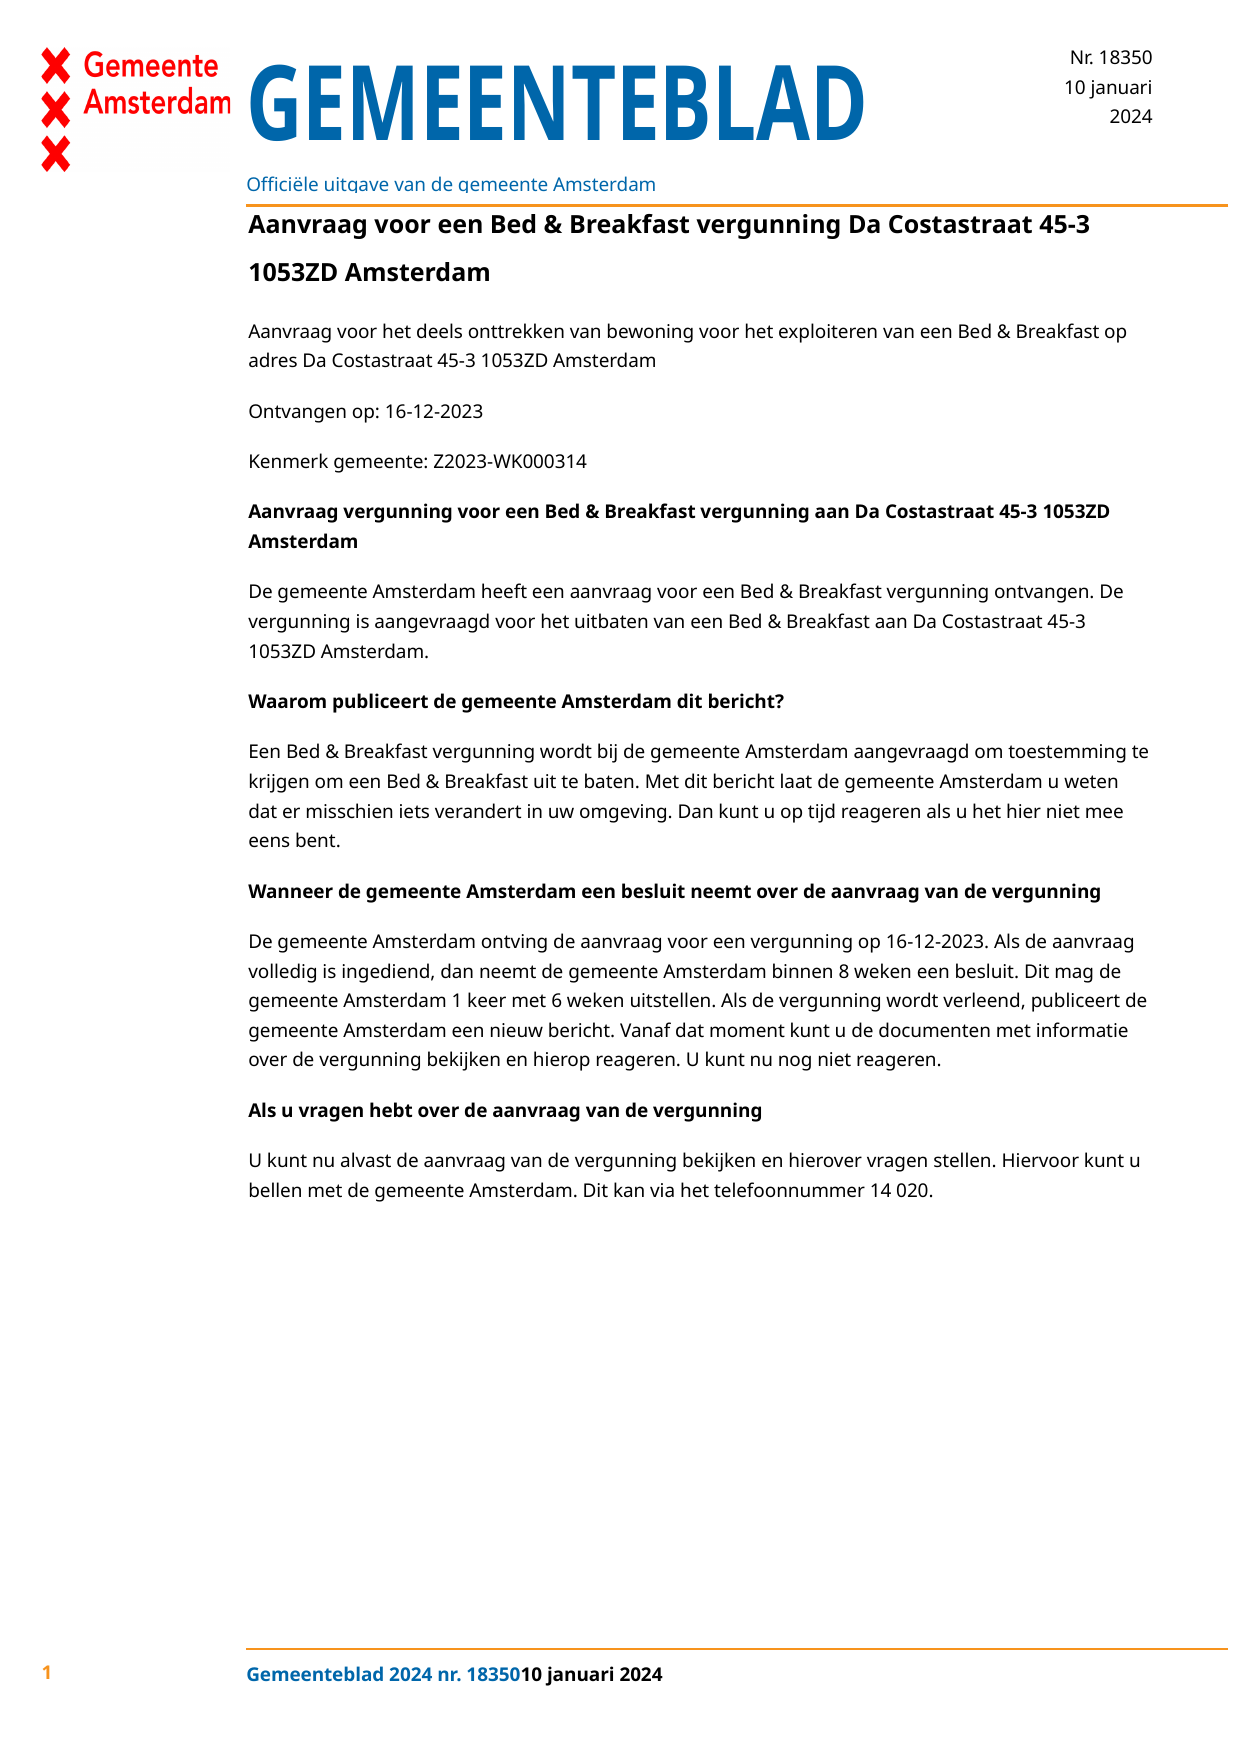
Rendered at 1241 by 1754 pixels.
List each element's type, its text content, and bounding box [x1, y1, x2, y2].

text De gemeente Amsterdam ontving de aanvraag voor een vergunning op 16-12-2023. Als de aanvraag volledig is ingediend, dan neemt de gemeente Amsterdam binnen 8 weken een besluit. Dit mag de gemeente Amsterdam 1 keer met 6 weken uitstellen. Als de vergunning wordt verleend, publiceert de gemeente Amsterdam een nieuw bericht. Vanaf dat moment kunt u de documenten met informatie over de vergunning bekijken en hierop reageren. U kunt nu nog niet reageren. [248, 928, 1152, 1072]
text Waarom publiceert de gemeente Amsterdam dit bericht? [248, 688, 1152, 714]
text De gemeente Amsterdam heeft een aanvraag voor een Bed & Breakfast vergunning ontvangen. De vergunning is aangevraagd voor het uitbaten van een Bed & Breakfast aan Da Costastraat 45-3 1053ZD Amsterdam. [248, 579, 1152, 664]
picture [41, 47, 231, 172]
text Aanvraag vergunning voor een Bed & Breakfast vergunning aan Da Costastraat 45-3 1053ZD Amsterdam [248, 499, 1152, 554]
text Aanvraag voor het deels onttrekken van bewoning voor het exploiteren van een Bed & Breakfast op adres Da Costastraat 45-3 1053ZD Amsterdam [248, 318, 1152, 373]
text Kenmerk gemeente: Z2023-WK000314 [248, 448, 1152, 474]
text Als u vragen hebt over de aanvraag van de vergunning [248, 1097, 1152, 1123]
text Een Bed & Breakfast vergunning wordt bij de gemeente Amsterdam aangevraagd om toestemming te krijgen om een Bed & Breakfast uit te baten. Met dit bericht laat de gemeente Amsterdam u weten dat er misschien iets verandert in uw omgeving. Dan kunt u op tijd reageren als u het hier niet mee eens bent. [248, 739, 1152, 853]
text Ontvangen op: 16-12-2023 [248, 398, 1152, 424]
text Aanvraag voor een Bed & Breakfast vergunning Da Costastraat 45-3 1053ZD Amsterdam [248, 207, 1152, 288]
text U kunt nu alvast de aanvraag van de vergunning bekijken en hierover vragen stellen. Hiervoor kunt u bellen met de gemeente Amsterdam. Dit kan via het telefoonnummer 14 020. [248, 1147, 1152, 1203]
text Wanneer de gemeente Amsterdam een besluit neemt over de aanvraag van de vergunning [248, 878, 1152, 904]
